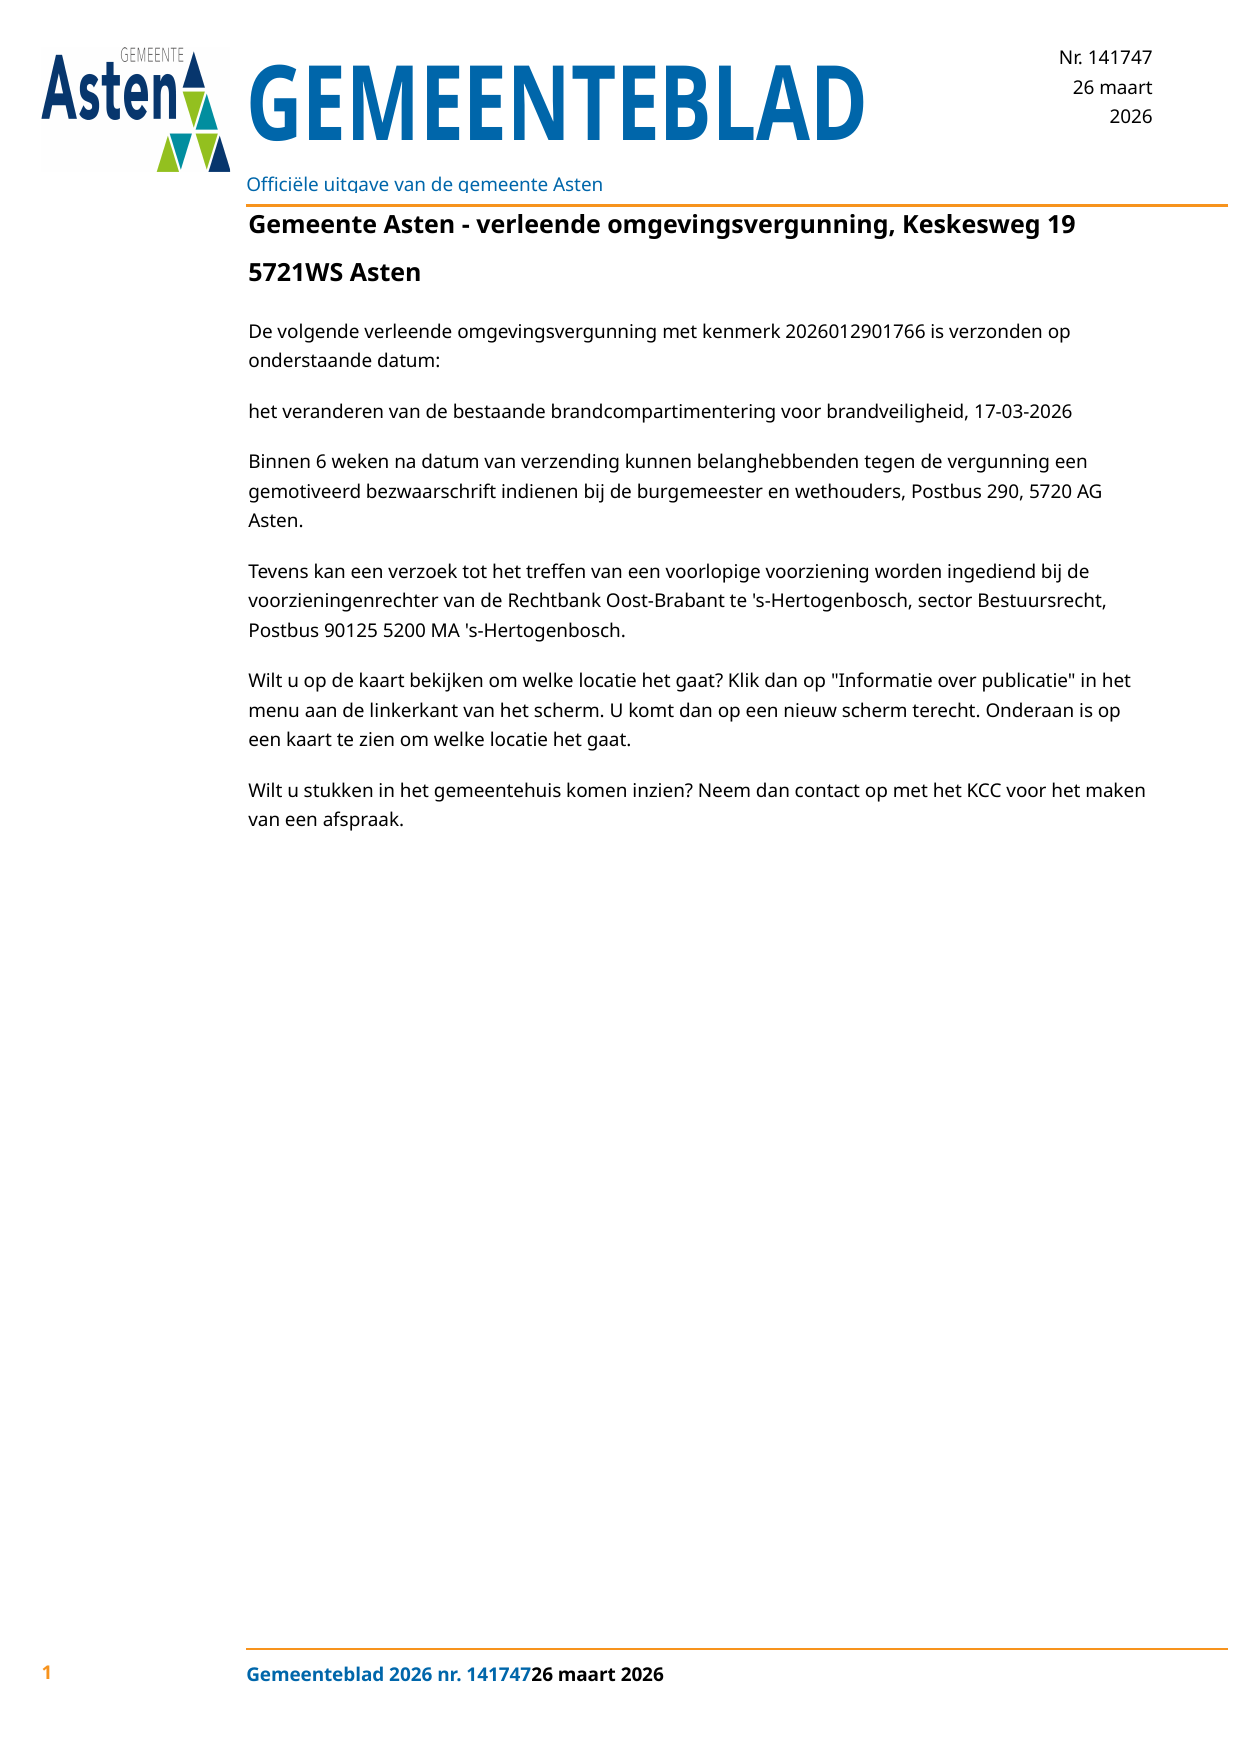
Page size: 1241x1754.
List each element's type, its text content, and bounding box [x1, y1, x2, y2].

picture [41, 47, 231, 172]
text Binnen 6 weken na datum van verzending kunnen belanghebbenden tegen de vergunning een gemotiveerd bezwaarschrift indienen bij de burgemeester en wethouders, Postbus 290, 5720 AG Asten. [248, 448, 1152, 533]
text De volgende verleende omgevingsvergunning met kenmerk 2026012901766 is verzonden op onderstaande datum: [248, 318, 1152, 373]
text Wilt u stukken in het gemeentehuis komen inzien? Neem dan contact op met het KCC voor het maken van een afspraak. [248, 777, 1152, 832]
text het veranderen van de bestaande brandcompartimentering voor brandveiligheid, 17-03-2026 [248, 398, 1152, 424]
text Gemeente Asten - verleende omgevingsvergunning, Keskesweg 19 5721WS Asten [248, 207, 1152, 288]
text Tevens kan een verzoek tot het treffen van een voorlopige voorziening worden ingediend bij de voorzieningenrechter van de Rechtbank Oost-Brabant te 's-Hertogenbosch, sector Bestuursrecht, Postbus 90125 5200 MA 's-Hertogenbosch. [248, 558, 1152, 643]
text Wilt u op de kaart bekijken om welke locatie het gaat? Klik dan op "Informatie over publicatie" in het menu aan de linkerkant van het scherm. U komt dan op een nieuw scherm terecht. Onderaan is op een kaart te zien om welke locatie het gaat. [248, 667, 1152, 752]
